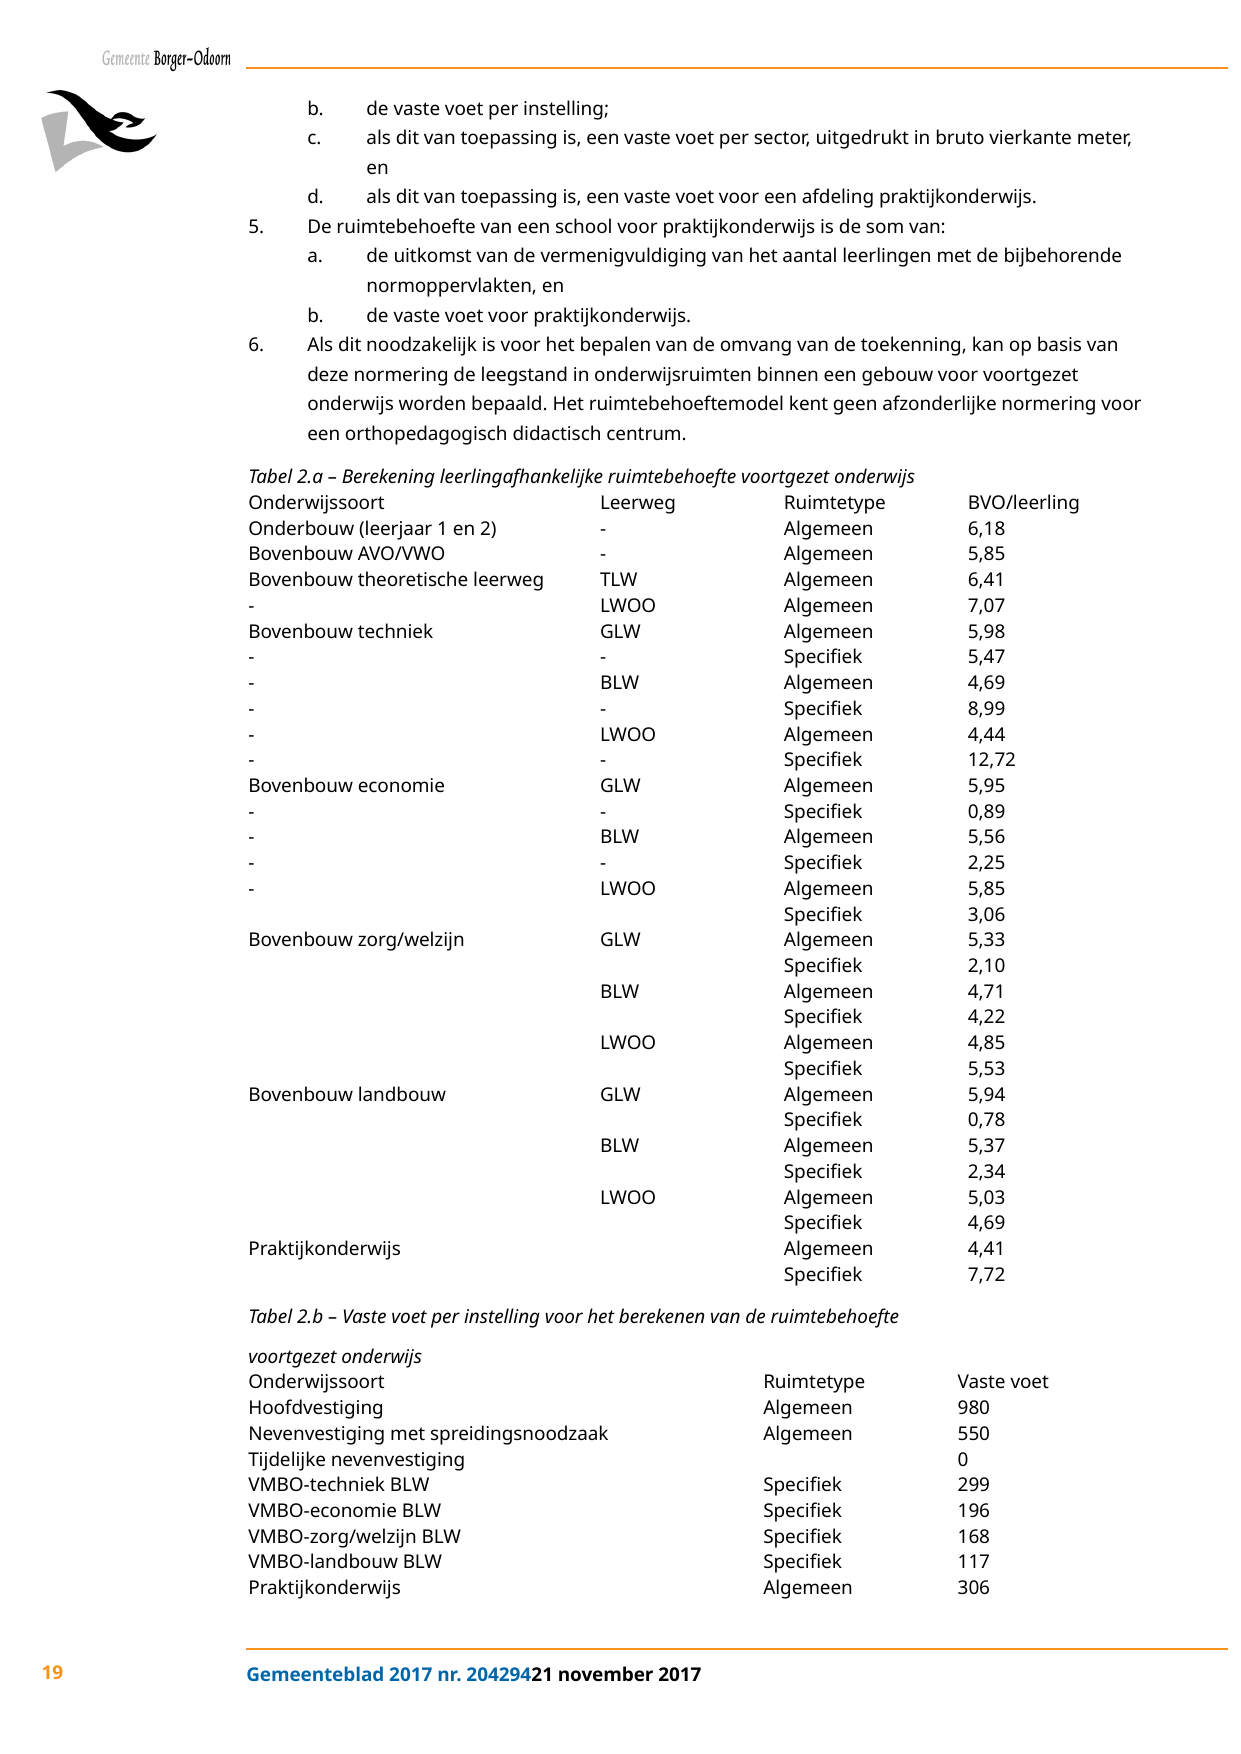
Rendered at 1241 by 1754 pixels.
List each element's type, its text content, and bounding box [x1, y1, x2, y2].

table_cell VMBO-economie BLW [248, 1497, 763, 1523]
table_cell - [248, 644, 600, 669]
table_cell - [248, 592, 600, 618]
table_cell Algemeen [784, 875, 968, 901]
table_cell Algemeen [784, 669, 968, 695]
table_cell 7,07 [968, 592, 1152, 618]
table_cell Specifiek [763, 1497, 957, 1523]
table_cell Nevenvestiging met spreidingsnoodzaak [248, 1420, 763, 1446]
table_cell Algemeen [784, 541, 968, 566]
table_cell Algemeen [784, 1133, 968, 1158]
table_cell - [248, 669, 600, 695]
table_cell - [248, 695, 600, 721]
table_cell Specifiek [784, 1261, 968, 1287]
table_cell 0 [958, 1446, 1152, 1472]
table_cell GLW [600, 1081, 784, 1107]
table_cell 5,47 [968, 644, 1152, 669]
table_cell 2,25 [968, 849, 1152, 875]
table_header Leerweg [600, 489, 784, 515]
table_cell Specifiek [784, 1158, 968, 1184]
table_cell Algemeen [784, 1184, 968, 1209]
table_cell 5,53 [968, 1055, 1152, 1081]
table_cell [763, 1446, 957, 1472]
table_cell Bovenbouw economie [248, 772, 600, 798]
table_cell Onderbouw (leerjaar 1 en 2) [248, 515, 600, 541]
table_cell Algemeen [784, 618, 968, 643]
list als dit van toepassing is, een vaste voet voor een afdeling praktijkonderwijs. [307, 183, 1152, 209]
table_cell 4,71 [968, 978, 1152, 1004]
table_cell 0,89 [968, 798, 1152, 824]
table_cell Specifiek [784, 1210, 968, 1235]
table_cell Algemeen [784, 721, 968, 746]
list De ruimtebehoefte van een school voor praktijkonderwijs is de som van: [248, 213, 1152, 239]
table_cell LWOO [600, 875, 784, 901]
table_cell Bovenbouw zorg/welzijn [248, 927, 600, 952]
table_cell [600, 901, 784, 927]
table_cell [248, 1055, 600, 1081]
table_cell 5,85 [968, 875, 1152, 901]
table_cell Specifiek [784, 695, 968, 721]
table_cell [248, 1210, 600, 1235]
table_cell 117 [958, 1549, 1152, 1574]
table_cell [600, 1055, 784, 1081]
table_cell 4,44 [968, 721, 1152, 746]
table_cell [600, 1158, 784, 1184]
table_cell 5,98 [968, 618, 1152, 643]
table_cell Specifiek [784, 952, 968, 978]
table_cell LWOO [600, 592, 784, 618]
table_cell 299 [958, 1472, 1152, 1497]
table_cell [248, 1133, 600, 1158]
list Als dit noodzakelijk is voor het bepalen van de omvang van de toekenning, kan op basis van deze normering de leegstand in onderwijsruimten binnen een gebouw voor voortgezet onderwijs worden bepaald. Het ruimtebehoeftemodel kent geen afzonderlijke normering voor een orthopedagogisch didactisch centrum. [248, 331, 1152, 446]
table_cell LWOO [600, 1030, 784, 1055]
table_cell [248, 1261, 600, 1287]
table_cell Algemeen [784, 1235, 968, 1261]
table_cell 4,41 [968, 1235, 1152, 1261]
table_cell 4,69 [968, 1210, 1152, 1235]
table_cell BLW [600, 978, 784, 1004]
table_cell [248, 1004, 600, 1029]
table_cell [600, 1004, 784, 1029]
table_cell BLW [600, 669, 784, 695]
table_header BVO/leerling [968, 489, 1152, 515]
table_cell Specifiek [784, 901, 968, 927]
table_cell Bovenbouw landbouw [248, 1081, 600, 1107]
table_cell - [600, 798, 784, 824]
table_cell Specifiek [784, 1004, 968, 1029]
table_cell BLW [600, 1133, 784, 1158]
table_cell 4,22 [968, 1004, 1152, 1029]
table_cell [600, 952, 784, 978]
table_header Onderwijssoort [248, 1369, 763, 1394]
table_cell Praktijkonderwijs [248, 1235, 600, 1261]
table_cell VMBO-zorg/welzijn BLW [248, 1523, 763, 1549]
table_cell GLW [600, 772, 784, 798]
table_cell 4,69 [968, 669, 1152, 695]
table_header Onderwijssoort [248, 489, 600, 515]
table_cell 2,34 [968, 1158, 1152, 1184]
table_cell 5,33 [968, 927, 1152, 952]
table_cell [248, 901, 600, 927]
table_cell [600, 1261, 784, 1287]
table_cell Algemeen [784, 592, 968, 618]
table_cell [600, 1107, 784, 1132]
table_cell [248, 978, 600, 1004]
table_cell 980 [958, 1394, 1152, 1420]
table_header Ruimtetype [763, 1369, 957, 1394]
table_cell Specifiek [784, 1055, 968, 1081]
list als dit van toepassing is, een vaste voet per sector, uitgedrukt in bruto vierkante meter, en [307, 124, 1152, 180]
table_cell Specifiek [763, 1472, 957, 1497]
picture [41, 47, 231, 172]
table_cell Algemeen [763, 1420, 957, 1446]
table_cell GLW [600, 927, 784, 952]
table_cell Algemeen [784, 566, 968, 592]
table_cell Bovenbouw theoretische leerweg [248, 566, 600, 592]
table_cell 0,78 [968, 1107, 1152, 1132]
table_cell - [248, 849, 600, 875]
table_cell Specifiek [784, 1107, 968, 1132]
table_cell 5,56 [968, 824, 1152, 849]
table_cell - [248, 746, 600, 772]
table_cell Algemeen [784, 515, 968, 541]
table_cell [248, 1030, 600, 1055]
table_cell Algemeen [763, 1575, 957, 1600]
table_cell Algemeen [784, 1081, 968, 1107]
list de uitkomst van de vermenigvuldiging van het aantal leerlingen met de bijbehorende normoppervlakten, en [307, 243, 1152, 298]
table_cell 3,06 [968, 901, 1152, 927]
table_cell - [248, 798, 600, 824]
list de vaste voet per instelling; [307, 95, 1152, 121]
table_cell [600, 1210, 784, 1235]
table_header Vaste voet [958, 1369, 1152, 1394]
table_cell Specifiek [763, 1523, 957, 1549]
table_cell Specifiek [763, 1549, 957, 1574]
table_cell 6,18 [968, 515, 1152, 541]
table_cell Hoofdvestiging [248, 1394, 763, 1420]
table_cell VMBO-landbouw BLW [248, 1549, 763, 1574]
table_cell Bovenbouw techniek [248, 618, 600, 643]
table_cell 168 [958, 1523, 1152, 1549]
table_cell 6,41 [968, 566, 1152, 592]
table_cell - [248, 875, 600, 901]
table_cell [248, 1184, 600, 1209]
table_cell Algemeen [784, 927, 968, 952]
table_cell 5,94 [968, 1081, 1152, 1107]
table_cell 5,03 [968, 1184, 1152, 1209]
table_cell Algemeen [784, 824, 968, 849]
table_cell [600, 1235, 784, 1261]
table_cell 2,10 [968, 952, 1152, 978]
table_cell BLW [600, 824, 784, 849]
table_cell Specifiek [784, 798, 968, 824]
table_cell Algemeen [784, 978, 968, 1004]
table_cell - [600, 644, 784, 669]
text voortgezet onderwijs [248, 1343, 1152, 1368]
table_cell Specifiek [784, 849, 968, 875]
table_cell - [600, 849, 784, 875]
table_cell 5,37 [968, 1133, 1152, 1158]
table_cell - [248, 824, 600, 849]
table_cell VMBO-techniek BLW [248, 1472, 763, 1497]
table_cell [248, 1158, 600, 1184]
table_cell 5,95 [968, 772, 1152, 798]
table_cell 550 [958, 1420, 1152, 1446]
table_cell - [600, 541, 784, 566]
table_header Ruimtetype [784, 489, 968, 515]
table_cell TLW [600, 566, 784, 592]
table_cell 4,85 [968, 1030, 1152, 1055]
table_cell Specifiek [784, 746, 968, 772]
table_cell - [248, 721, 600, 746]
table_cell Algemeen [784, 1030, 968, 1055]
table_cell 306 [958, 1575, 1152, 1600]
text Tabel 2.b – Vaste voet per instelling voor het berekenen van de ruimtebehoefte [248, 1303, 1152, 1329]
table_cell Algemeen [784, 772, 968, 798]
table_cell Specifiek [784, 644, 968, 669]
table_cell GLW [600, 618, 784, 643]
table_cell [248, 952, 600, 978]
table_cell 196 [958, 1497, 1152, 1523]
table_cell Algemeen [763, 1394, 957, 1420]
table_cell - [600, 695, 784, 721]
text Tabel 2.a – Berekening leerlingafhankelijke ruimtebehoefte voortgezet onderwijs [248, 463, 1152, 489]
table_cell Tijdelijke nevenvestiging [248, 1446, 763, 1472]
table_cell - [600, 515, 784, 541]
table_cell 7,72 [968, 1261, 1152, 1287]
table_cell Bovenbouw AVO/VWO [248, 541, 600, 566]
table_cell [248, 1107, 600, 1132]
list de vaste voet voor praktijkonderwijs. [307, 302, 1152, 328]
table_cell - [600, 746, 784, 772]
table_cell LWOO [600, 1184, 784, 1209]
table_cell 8,99 [968, 695, 1152, 721]
table_cell 5,85 [968, 541, 1152, 566]
table_cell LWOO [600, 721, 784, 746]
table_cell 12,72 [968, 746, 1152, 772]
table_cell Praktijkonderwijs [248, 1575, 763, 1600]
